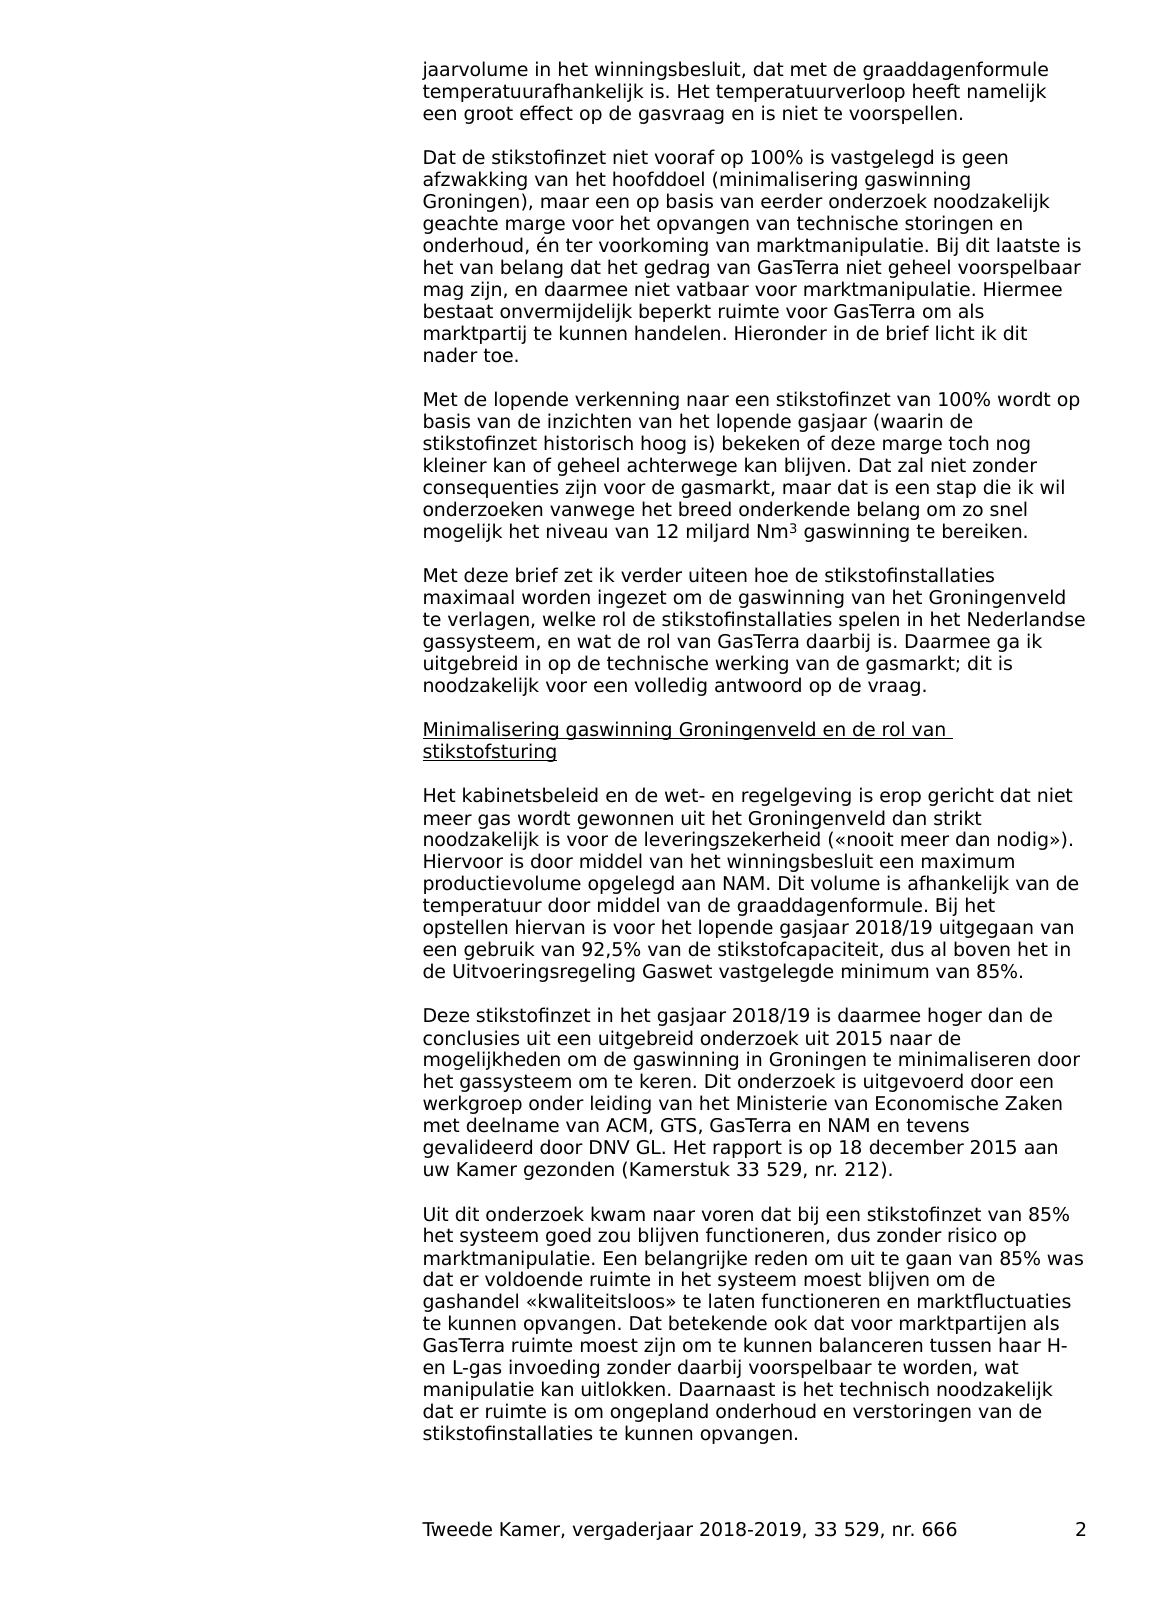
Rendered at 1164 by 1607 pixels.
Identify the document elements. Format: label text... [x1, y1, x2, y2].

text Dat de stikstofinzet niet vooraf op 100% is vastgelegd is geen afzwakking van het hoofddoel (minimalisering gaswinning Groningen), maar een op basis van eerder onderzoek noodzakelijk geachte marge voor het opvangen van technische storingen en onderhoud, én ter voorkoming van marktmanipulatie. Bij dit laatste is het van belang dat het gedrag van GasTerra niet geheel voorspelbaar mag zijn, en daarmee niet vatbaar voor marktmanipulatie. Hiermee bestaat onvermijdelijk beperkt ruimte voor GasTerra om als marktpartij te kunnen handelen. Hieronder in de brief licht ik dit nader toe. [422, 147, 1087, 367]
text jaarvolume in het winningsbesluit, dat met de graaddagenformule temperatuurafhankelijk is. Het temperatuurverloop heeft namelijk een groot effect op de gasvraag en is niet te voorspellen. [422, 59, 1087, 125]
text Het kabinetsbeleid en de wet- en regelgeving is erop gericht dat niet meer gas wordt gewonnen uit het Groningenveld dan strikt noodzakelijk is voor de leveringszekerheid («nooit meer dan nodig»). Hiervoor is door middel van het winningsbesluit een maximum productievolume opgelegd aan NAM. Dit volume is afhankelijk van de temperatuur door middel van de graaddagenformule. Bij het opstellen hiervan is voor het lopende gasjaar 2018/19 uitgegaan van een gebruik van 92,5% van de stikstofcapaciteit, dus al boven het in de Uitvoeringsregeling Gaswet vastgelegde minimum van 85%. [422, 785, 1087, 983]
text Deze stikstofinzet in het gasjaar 2018/19 is daarmee hoger dan de conclusies uit een uitgebreid onderzoek uit 2015 naar de mogelijkheden om de gaswinning in Groningen te minimaliseren door het gassysteem om te keren. Dit onderzoek is uitgevoerd door een werkgroep onder leiding van het Ministerie van Economische Zaken met deelname van ACM, GTS, GasTerra en NAM en tevens gevalideerd door DNV GL. Het rapport is op 18 december 2015 aan uw Kamer gezonden (Kamerstuk 33 529, nr. 212). [422, 1005, 1087, 1181]
text Met deze brief zet ik verder uiteen hoe de stikstofinstallaties maximaal worden ingezet om de gaswinning van het Groningenveld te verlagen, welke rol de stikstofinstallaties spelen in het Nederlandse gassysteem, en wat de rol van GasTerra daarbij is. Daarmee ga ik uitgebreid in op de technische werking van de gasmarkt; dit is noodzakelijk voor een volledig antwoord op de vraag. [422, 565, 1087, 697]
text Uit dit onderzoek kwam naar voren dat bij een stikstofinzet van 85% het systeem goed zou blijven functioneren, dus zonder risico op marktmanipulatie. Een belangrijke reden om uit te gaan van 85% was dat er voldoende ruimte in het systeem moest blijven om de gashandel «kwaliteitsloos» te laten functioneren en marktfluctuaties te kunnen opvangen. Dat betekende ook dat voor marktpartijen als GasTerra ruimte moest zijn om te kunnen balanceren tussen haar H- en L-gas invoeding zonder daarbij voorspelbaar te worden, wat manipulatie kan uitlokken. Daarnaast is het technisch noodzakelijk dat er ruimte is om ongepland onderhoud en verstoringen van de stikstofinstallaties te kunnen opvangen. [422, 1203, 1087, 1445]
text Met de lopende verkenning naar een stikstofinzet van 100% wordt op basis van de inzichten van het lopende gasjaar (waarin de stikstofinzet historisch hoog is) bekeken of deze marge toch nog kleiner kan of geheel achterwege kan blijven. Dat zal niet zonder consequenties zijn voor de gasmarkt, maar dat is een stap die ik wil onderzoeken vanwege het breed onderkende belang om zo snel mogelijk het niveau van 12 miljard Nm3 gaswinning te bereiken. [422, 389, 1087, 543]
subtitle Minimalisering gaswinning Groningenveld en de rol van stikstofsturing [422, 719, 1087, 763]
